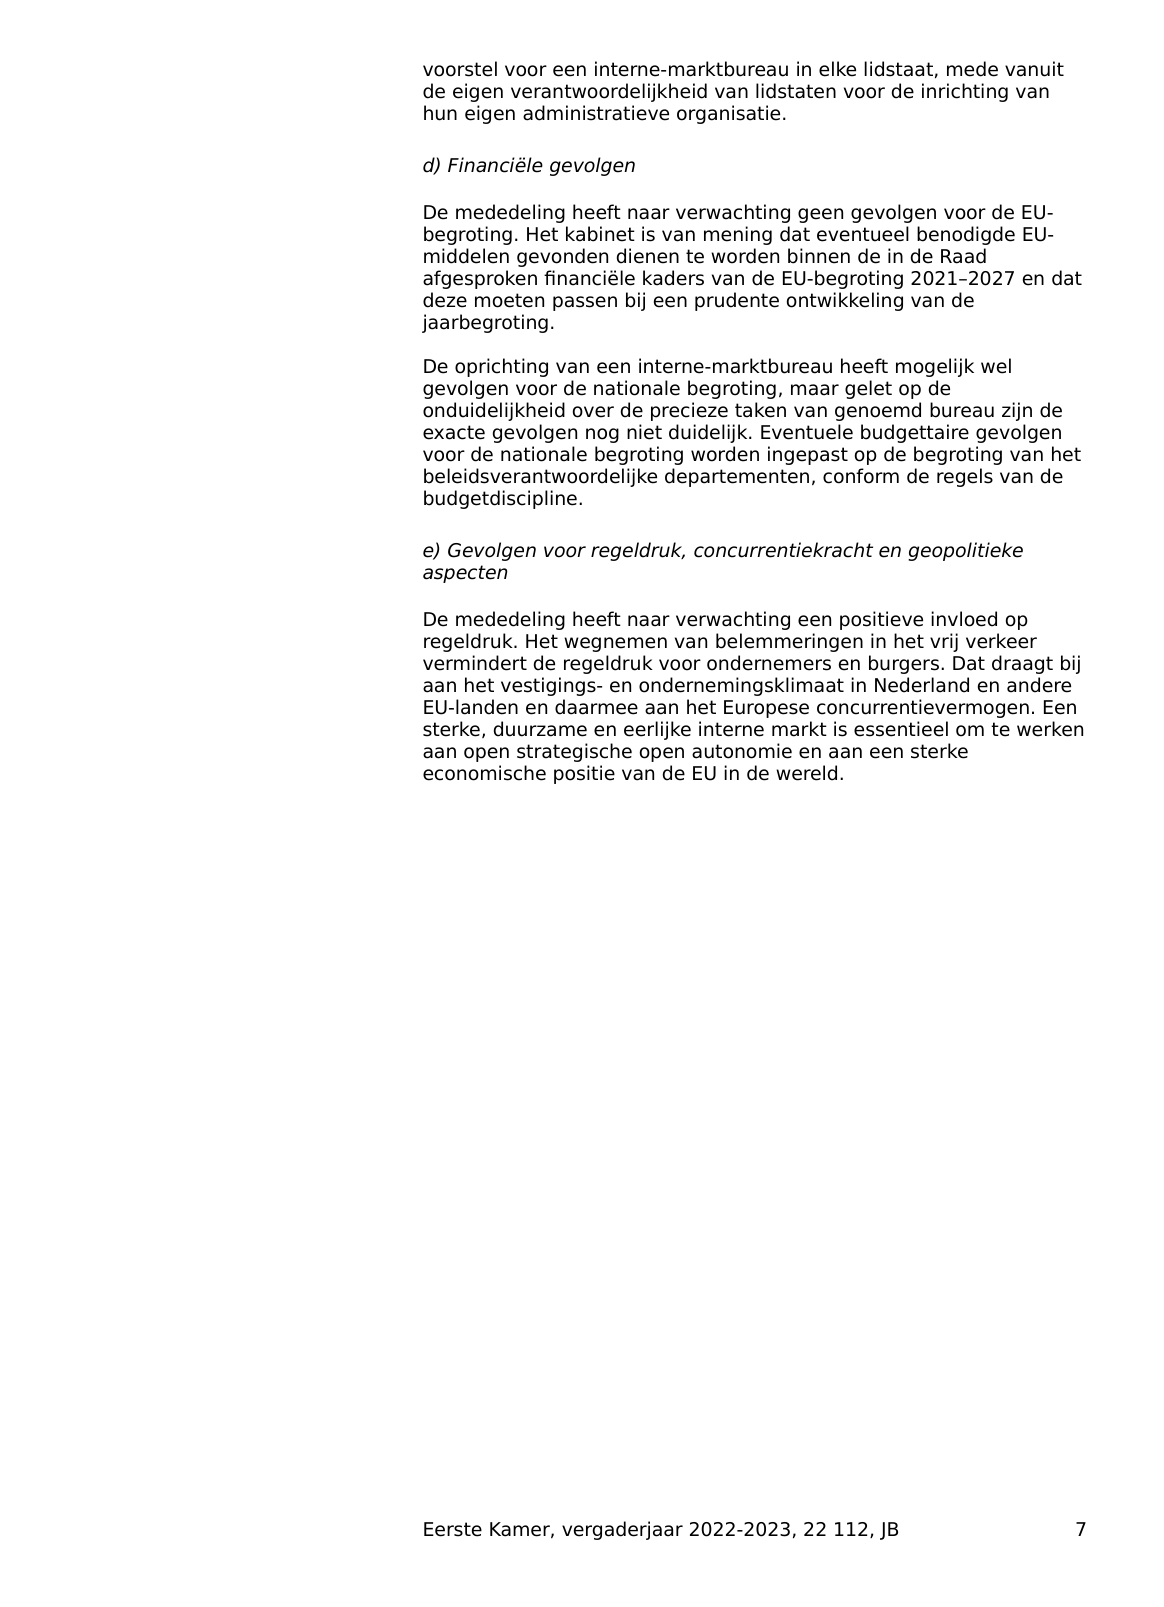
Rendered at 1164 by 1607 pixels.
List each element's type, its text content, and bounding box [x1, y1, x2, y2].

text De mededeling heeft naar verwachting een positieve invloed op regeldruk. Het wegnemen van belemmeringen in het vrij verkeer vermindert de regeldruk voor ondernemers en burgers. Dat draagt bij aan het vestigings- en ondernemingsklimaat in Nederland en andere EU-landen en daarmee aan het Europese concurrentievermogen. Een sterke, duurzame en eerlijke interne markt is essentieel om te werken aan open strategische open autonomie en aan een sterke economische positie van de EU in de wereld. [422, 609, 1087, 785]
text De mededeling heeft naar verwachting geen gevolgen voor de EU-begroting. Het kabinet is van mening dat eventueel benodigde EU-middelen gevonden dienen te worden binnen de in de Raad afgesproken financiële kaders van de EU-begroting 2021–2027 en dat deze moeten passen bij een prudente ontwikkeling van de jaarbegroting. [422, 202, 1087, 334]
subtitle d) Financiële gevolgen [422, 155, 1087, 177]
subtitle e) Gevolgen voor regeldruk, concurrentiekracht en geopolitieke aspecten [422, 540, 1087, 584]
text voorstel voor een interne-marktbureau in elke lidstaat, mede vanuit de eigen verantwoordelijkheid van lidstaten voor de inrichting van hun eigen administratieve organisatie. [422, 59, 1087, 125]
text De oprichting van een interne-marktbureau heeft mogelijk wel gevolgen voor de nationale begroting, maar gelet op de onduidelijkheid over de precieze taken van genoemd bureau zijn de exacte gevolgen nog niet duidelijk. Eventuele budgettaire gevolgen voor de nationale begroting worden ingepast op de begroting van het beleidsverantwoordelijke departementen, conform de regels van de budgetdiscipline. [422, 356, 1087, 510]
